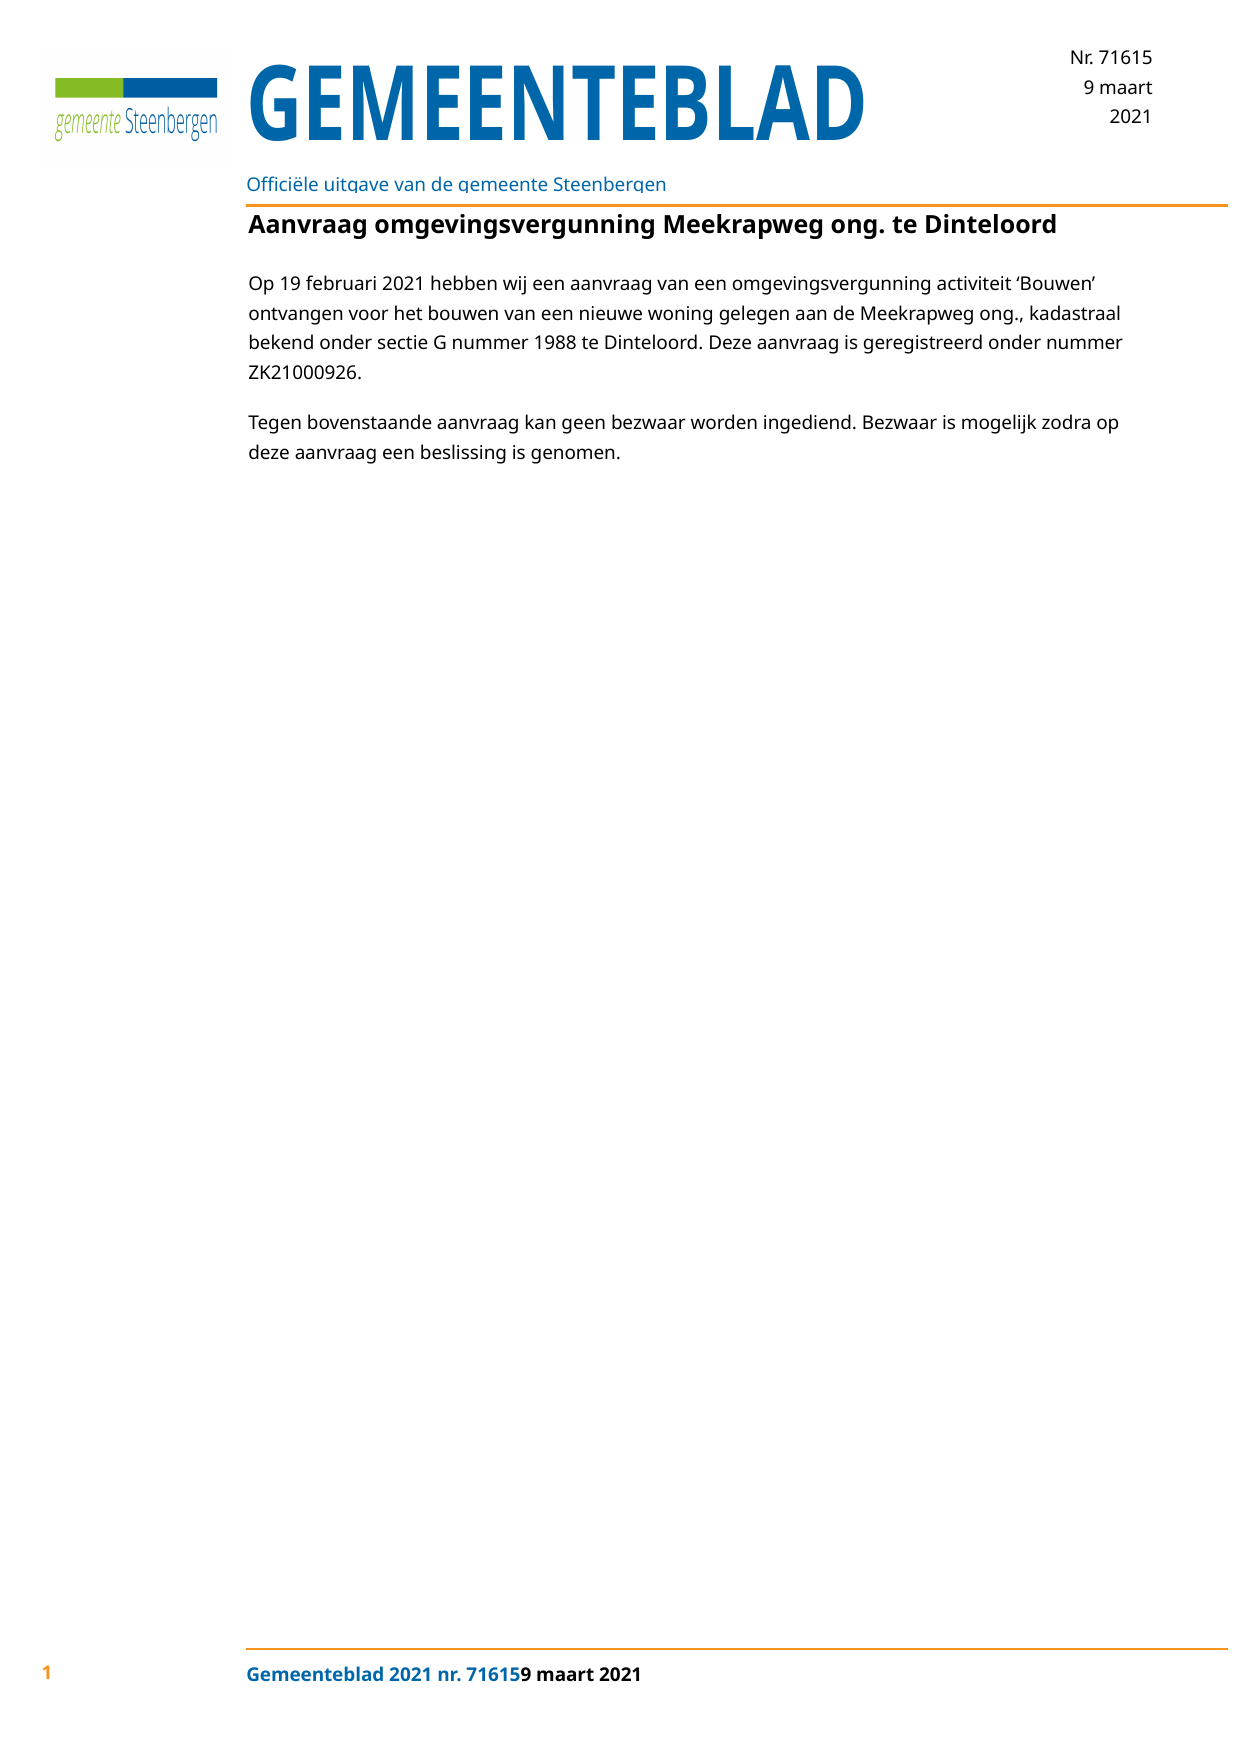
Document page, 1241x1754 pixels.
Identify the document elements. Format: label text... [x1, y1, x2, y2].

text Tegen bovenstaande aanvraag kan geen bezwaar worden ingediend. Bezwaar is mogelijk zodra op deze aanvraag een beslissing is genomen. [248, 409, 1152, 465]
picture [41, 47, 231, 172]
text Aanvraag omgevingsvergunning Meekrapweg ong. te Dinteloord [248, 207, 1152, 241]
text Op 19 februari 2021 hebben wij een aanvraag van een omgevingsvergunning activiteit ‘Bouwen’ ontvangen voor het bouwen van een nieuwe woning gelegen aan de Meekrapweg ong., kadastraal bekend onder sectie G nummer 1988 te Dinteloord. Deze aanvraag is geregistreerd onder nummer ZK21000926. [248, 270, 1152, 385]
